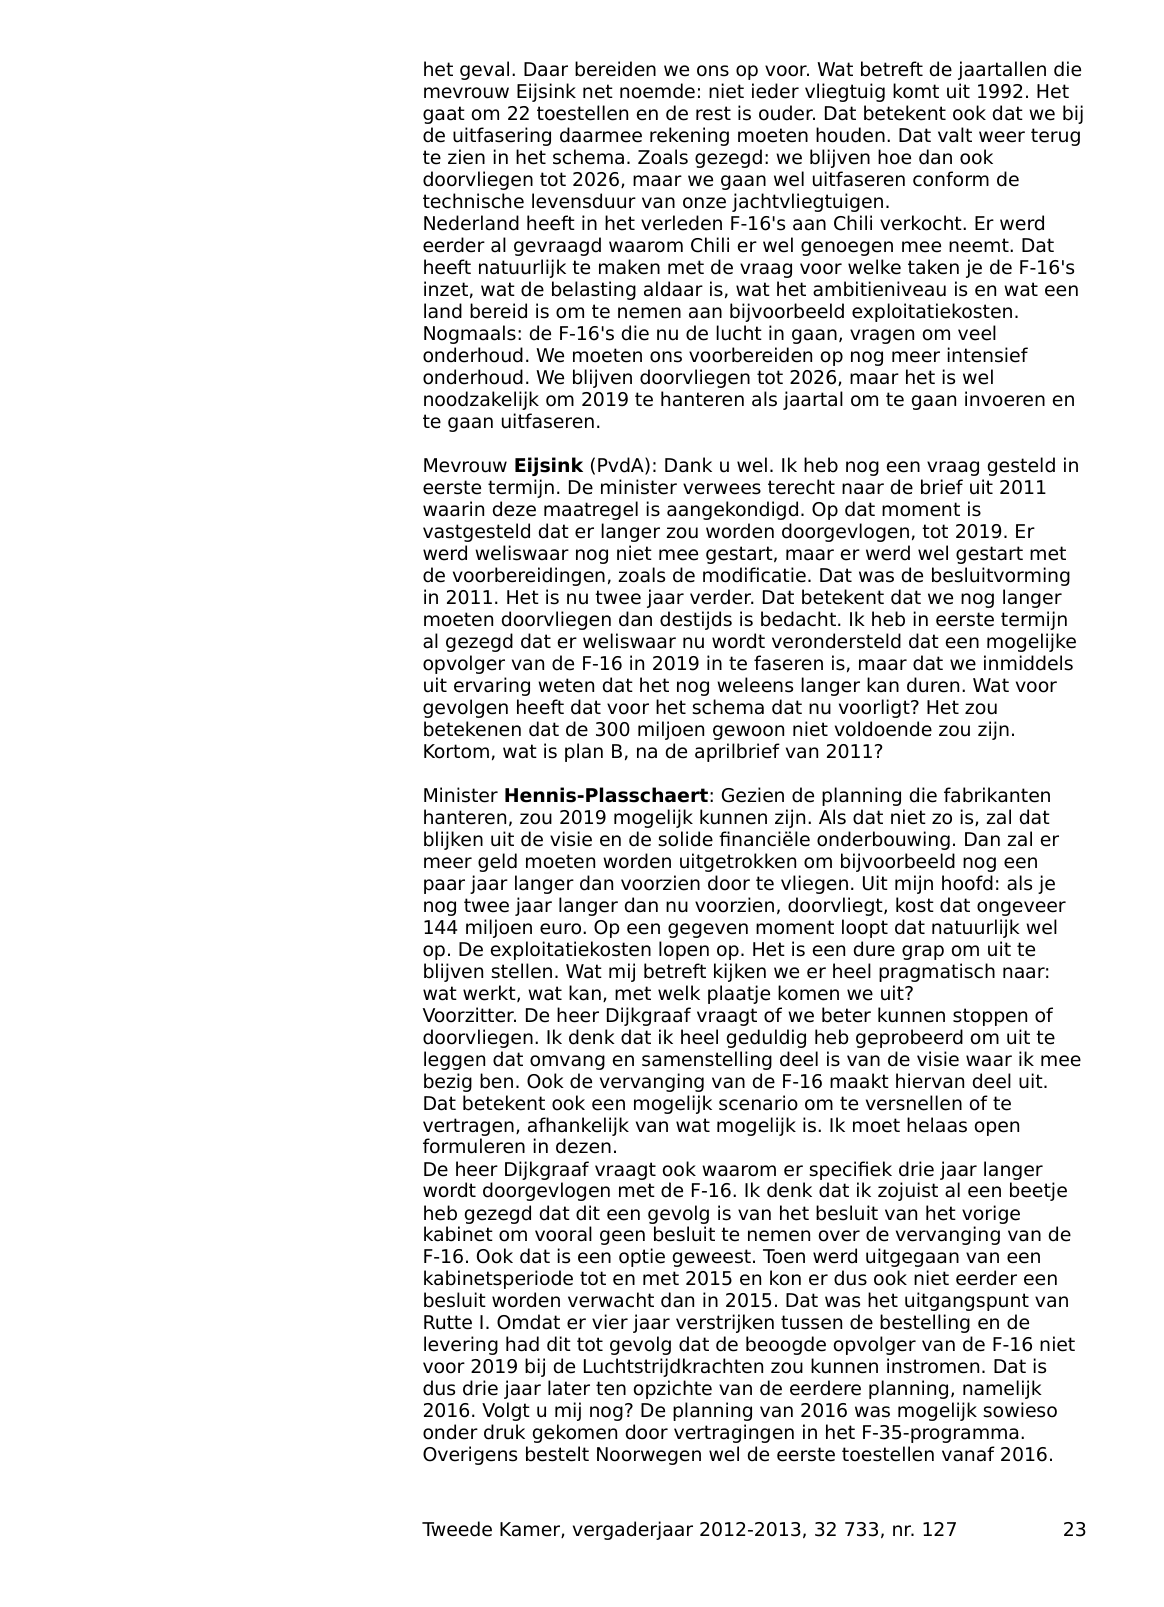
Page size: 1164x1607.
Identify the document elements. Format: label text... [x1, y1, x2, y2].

text het geval. Daar bereiden we ons op voor. Wat betreft de jaartallen die mevrouw Eijsink net noemde: niet ieder vliegtuig komt uit 1992. Het gaat om 22 toestellen en de rest is ouder. Dat betekent ook dat we bij de uitfasering daarmee rekening moeten houden. Dat valt weer terug te zien in het schema. Zoals gezegd: we blijven hoe dan ook doorvliegen tot 2026, maar we gaan wel uitfaseren conform de technische levensduur van onze jachtvliegtuigen. [422, 59, 1087, 213]
text Mevrouw Eijsink (PvdA): Dank u wel. Ik heb nog een vraag gesteld in eerste termijn. De minister verwees terecht naar de brief uit 2011 waarin deze maatregel is aangekondigd. Op dat moment is vastgesteld dat er langer zou worden doorgevlogen, tot 2019. Er werd weliswaar nog niet mee gestart, maar er werd wel gestart met de voorbereidingen, zoals de modificatie. Dat was de besluitvorming in 2011. Het is nu twee jaar verder. Dat betekent dat we nog langer moeten doorvliegen dan destijds is bedacht. Ik heb in eerste termijn al gezegd dat er weliswaar nu wordt verondersteld dat een mogelijke opvolger van de F-16 in 2019 in te faseren is, maar dat we inmiddels uit ervaring weten dat het nog weleens langer kan duren. Wat voor gevolgen heeft dat voor het schema dat nu voorligt? Het zou betekenen dat de 300 miljoen gewoon niet voldoende zou zijn. Kortom, wat is plan B, na de aprilbrief van 2011? [422, 455, 1087, 763]
text Minister Hennis-Plasschaert: Gezien de planning die fabrikanten hanteren, zou 2019 mogelijk kunnen zijn. Als dat niet zo is, zal dat blijken uit de visie en de solide financiële onderbouwing. Dan zal er meer geld moeten worden uitgetrokken om bijvoorbeeld nog een paar jaar langer dan voorzien door te vliegen. Uit mijn hoofd: als je nog twee jaar langer dan nu voorzien, doorvliegt, kost dat ongeveer 144 miljoen euro. Op een gegeven moment loopt dat natuurlijk wel op. De exploitatiekosten lopen op. Het is een dure grap om uit te blijven stellen. Wat mij betreft kijken we er heel pragmatisch naar: wat werkt, wat kan, met welk plaatje komen we uit? [422, 785, 1087, 1004]
text Voorzitter. De heer Dijkgraaf vraagt of we beter kunnen stoppen of doorvliegen. Ik denk dat ik heel geduldig heb geprobeerd om uit te leggen dat omvang en samenstelling deel is van de visie waar ik mee bezig ben. Ook de vervanging van de F-16 maakt hiervan deel uit. Dat betekent ook een mogelijk scenario om te versnellen of te vertragen, afhankelijk van wat mogelijk is. Ik moet helaas open formuleren in dezen. [422, 1004, 1087, 1158]
text De heer Dijkgraaf vraagt ook waarom er specifiek drie jaar langer wordt doorgevlogen met de F-16. Ik denk dat ik zojuist al een beetje heb gezegd dat dit een gevolg is van het besluit van het vorige kabinet om vooral geen besluit te nemen over de vervanging van de F-16. Ook dat is een optie geweest. Toen werd uitgegaan van een kabinetsperiode tot en met 2015 en kon er dus ook niet eerder een besluit worden verwacht dan in 2015. Dat was het uitgangspunt van Rutte I. Omdat er vier jaar verstrijken tussen de bestelling en de levering had dit tot gevolg dat de beoogde opvolger van de F-16 niet voor 2019 bij de Luchtstrijdkrachten zou kunnen instromen. Dat is dus drie jaar later ten opzichte van de eerdere planning, namelijk 2016. Volgt u mij nog? De planning van 2016 was mogelijk sowieso onder druk gekomen door vertragingen in het F-35-programma. Overigens bestelt Noorwegen wel de eerste toestellen vanaf 2016. [422, 1158, 1087, 1466]
text Nederland heeft in het verleden F-16's aan Chili verkocht. Er werd eerder al gevraagd waarom Chili er wel genoegen mee neemt. Dat heeft natuurlijk te maken met de vraag voor welke taken je de F-16's inzet, wat de belasting aldaar is, wat het ambitieniveau is en wat een land bereid is om te nemen aan bijvoorbeeld exploitatiekosten. Nogmaals: de F-16's die nu de lucht in gaan, vragen om veel onderhoud. We moeten ons voorbereiden op nog meer intensief onderhoud. We blijven doorvliegen tot 2026, maar het is wel noodzakelijk om 2019 te hanteren als jaartal om te gaan invoeren en te gaan uitfaseren. [422, 213, 1087, 433]
